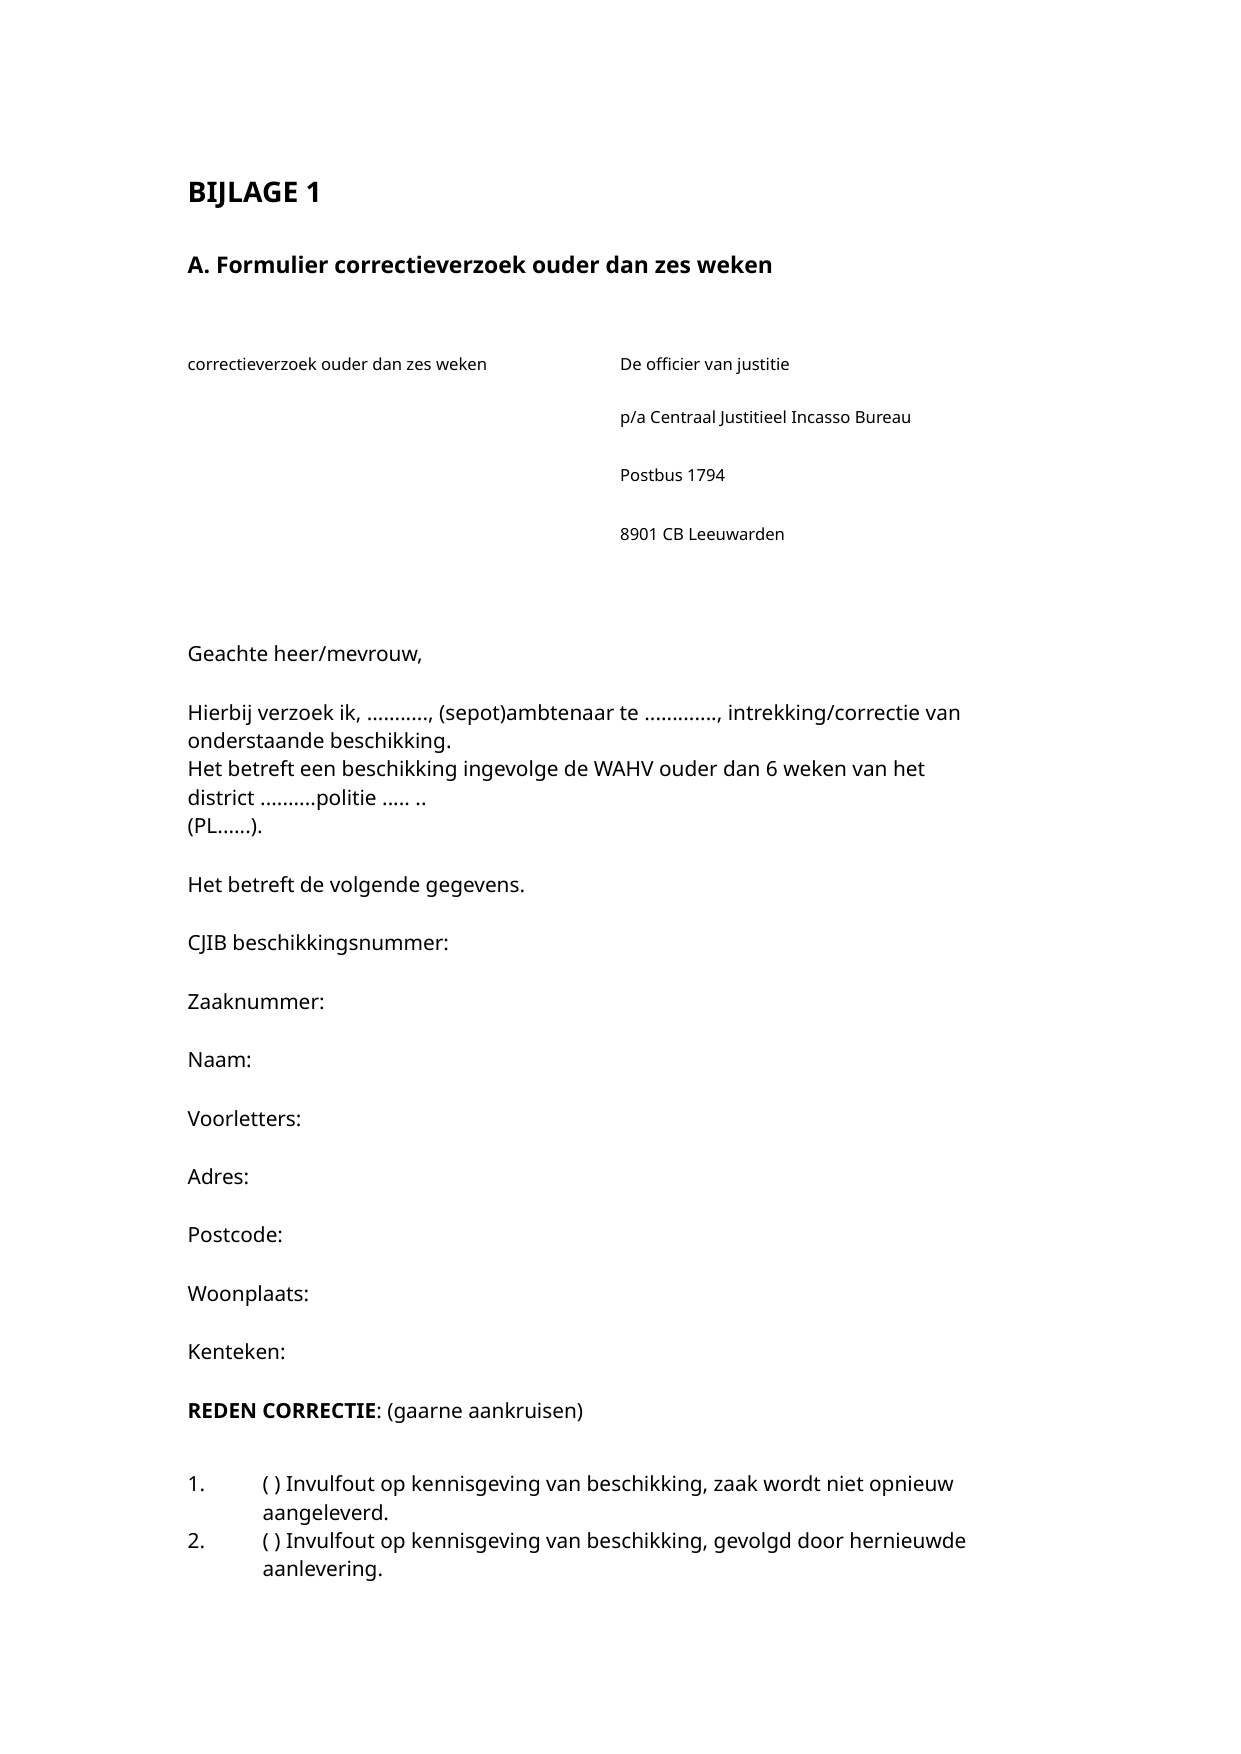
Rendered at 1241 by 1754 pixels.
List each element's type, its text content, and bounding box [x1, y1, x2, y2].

list ( ) Invulfout op kennisgeving van beschikking, zaak wordt niet opnieuw aangeleverd. [187, 1469, 1053, 1526]
text Het betreft de volgende gegevens. [187, 870, 1053, 898]
table_cell 8901 CB Leeuwarden [620, 523, 1053, 581]
table_cell [188, 464, 620, 522]
text CJIB beschikkingsnummer: [187, 928, 1053, 957]
table_header De officier van justitie [620, 353, 1053, 406]
text Hierbij verzoek ik, ..........., (sepot)ambtenaar te ............., intrekking/correctie van onderstaande beschikking. [187, 698, 1053, 754]
text Voorletters: [187, 1104, 1053, 1132]
table_cell p/a Centraal Justitieel Incasso Bureau [620, 406, 1053, 464]
text Naam: [187, 1045, 1053, 1074]
text Adres: [187, 1162, 1053, 1191]
text REDEN CORRECTIE: (gaarne aankruisen) [187, 1396, 1053, 1424]
text Zaaknummer: [187, 987, 1053, 1015]
table_cell [188, 406, 620, 464]
text Kenteken: [187, 1337, 1053, 1366]
list ( ) Invulfout op kennisgeving van beschikking, gevolgd door hernieuwde aanlevering. [187, 1526, 1053, 1583]
text Woonplaats: [187, 1279, 1053, 1307]
subtitle A. Formulier correctieverzoek ouder dan zes weken [187, 249, 1053, 280]
text Het betreft een beschikking ingevolge de WAHV ouder dan 6 weken van het district ..........politie ..... .. [187, 754, 1053, 811]
text Geachte heer/mevrouw, [187, 639, 1053, 668]
table_header correctieverzoek ouder dan zes weken [188, 353, 620, 406]
text (PL......). [187, 811, 1053, 840]
table_cell [188, 523, 620, 581]
subtitle BIJLAGE 1 [187, 172, 1053, 211]
text Postcode: [187, 1221, 1053, 1249]
table_cell Postbus 1794 [620, 464, 1053, 522]
